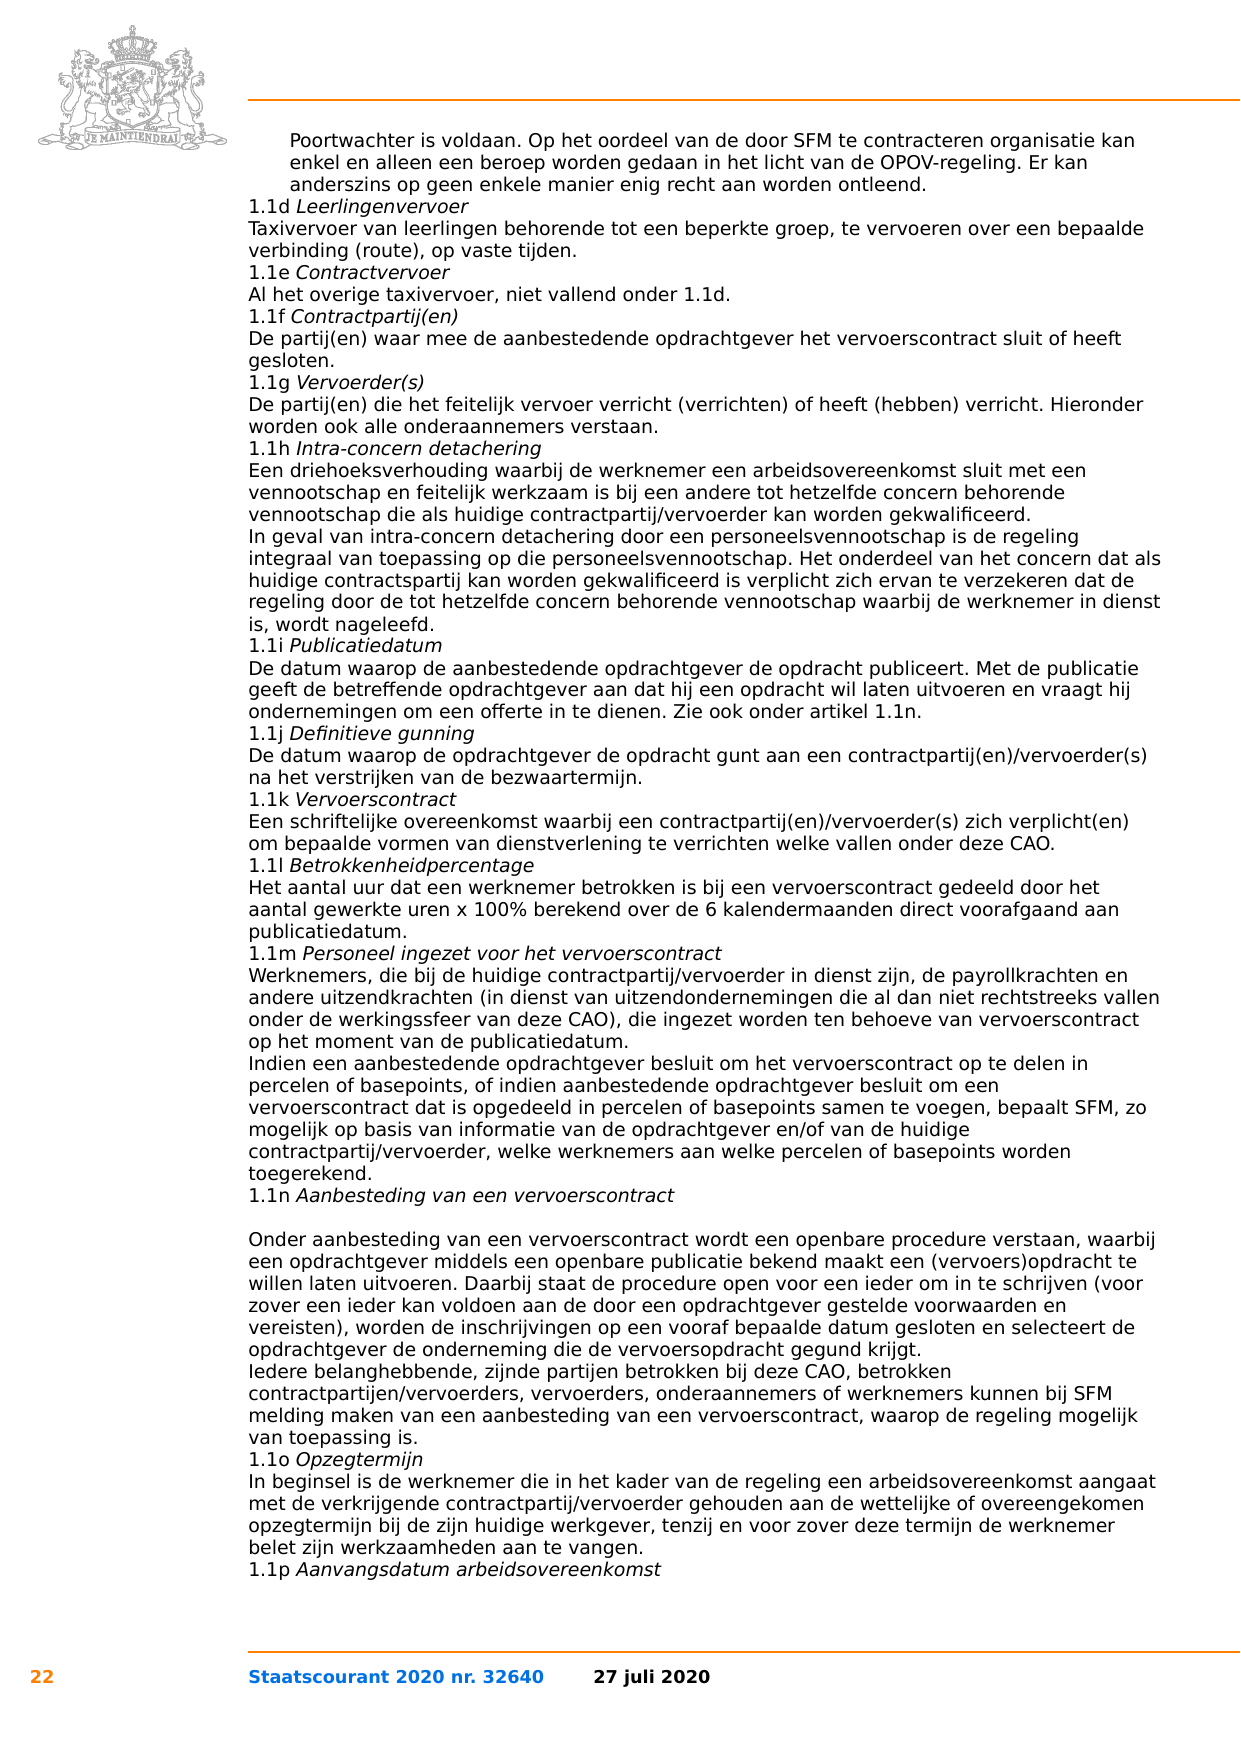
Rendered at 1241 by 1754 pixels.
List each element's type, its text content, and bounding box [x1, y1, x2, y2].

text De partij(en) die het feitelijk vervoer verricht (verrichten) of heeft (hebben) verricht. Hieronder worden ook alle onderaannemers verstaan. [248, 394, 1163, 438]
text 1.1k Vervoerscontract [248, 789, 1163, 811]
text Het aantal uur dat een werknemer betrokken is bij een vervoerscontract gedeeld door het aantal gewerkte uren x 100% berekend over de 6 kalendermaanden direct voorafgaand aan publicatiedatum. [248, 877, 1163, 943]
text 1.1j Definitieve gunning [248, 723, 1163, 745]
text Een driehoeksverhouding waarbij de werknemer een arbeidsovereenkomst sluit met een vennootschap en feitelijk werkzaam is bij een andere tot hetzelfde concern behorende vennootschap die als huidige contractpartij/vervoerder kan worden gekwalificeerd. [248, 459, 1163, 526]
text Onder aanbesteding van een vervoerscontract wordt een openbare procedure verstaan, waarbij een opdrachtgever middels een openbare publicatie bekend maakt een (vervoers)opdracht te willen laten uitvoeren. Daarbij staat de procedure open voor een ieder om in te schrijven (voor zover een ieder kan voldoen aan de door een opdrachtgever gestelde voorwaarden en vereisten), worden de inschrijvingen op een vooraf bepaalde datum gesloten en selecteert de opdrachtgever de onderneming die de vervoersopdracht gegund krijgt. [248, 1229, 1163, 1361]
text 1.1e Contractvervoer [248, 262, 1163, 284]
text 1.1o Opzegtermijn [248, 1449, 1163, 1471]
picture [38, 25, 227, 150]
text 1.1g Vervoerder(s) [248, 372, 1163, 394]
text Taxivervoer van leerlingen behorende tot een beperkte groep, te vervoeren over een bepaalde verbinding (route), op vaste tijden. [248, 218, 1163, 262]
text 1.1h Intra-concern detachering [248, 438, 1163, 459]
text De datum waarop de opdrachtgever de opdracht gunt aan een contractpartij(en)/vervoerder(s) na het verstrijken van de bezwaartermijn. [248, 745, 1163, 789]
text Werknemers, die bij de huidige contractpartij/vervoerder in dienst zijn, de payrollkrachten en andere uitzendkrachten (in dienst van uitzendondernemingen die al dan niet rechtstreeks vallen onder de werkingssfeer van deze CAO), die ingezet worden ten behoeve van vervoerscontract op het moment van de publicatiedatum. [248, 965, 1163, 1053]
text Al het overige taxivervoer, niet vallend onder 1.1d. [248, 284, 1163, 306]
text Iedere belanghebbende, zijnde partijen betrokken bij deze CAO, betrokken contractpartijen/vervoerders, vervoerders, onderaannemers of werknemers kunnen bij SFM melding maken van een aanbesteding van een vervoerscontract, waarop de regeling mogelijk van toepassing is. [248, 1361, 1163, 1449]
text 1.1i Publicatiedatum [248, 635, 1163, 657]
text 1.1m Personeel ingezet voor het vervoerscontract [248, 943, 1163, 965]
text Poortwachter is voldaan. Op het oordeel van de door SFM te contracteren organisatie kan enkel en alleen een beroep worden gedaan in het licht van de OPOV-regeling. Er kan anderszins op geen enkele manier enig recht aan worden ontleend. [289, 130, 1163, 196]
text 1.1p Aanvangsdatum arbeidsovereenkomst [248, 1558, 1163, 1581]
text De partij(en) waar mee de aanbestedende opdrachtgever het vervoerscontract sluit of heeft gesloten. [248, 328, 1163, 372]
text De datum waarop de aanbestedende opdrachtgever de opdracht publiceert. Met de publicatie geeft de betreffende opdrachtgever aan dat hij een opdracht wil laten uitvoeren en vraagt hij ondernemingen om een offerte in te dienen. Zie ook onder artikel 1.1n. [248, 657, 1163, 723]
text 1.1f Contractpartij(en) [248, 306, 1163, 328]
text Indien een aanbestedende opdrachtgever besluit om het vervoerscontract op te delen in percelen of basepoints, of indien aanbestedende opdrachtgever besluit om een vervoerscontract dat is opgedeeld in percelen of basepoints samen te voegen, bepaalt SFM, zo mogelijk op basis van informatie van de opdrachtgever en/of van de huidige contractpartij/vervoerder, welke werknemers aan welke percelen of basepoints worden toegerekend. [248, 1053, 1163, 1185]
text In beginsel is de werknemer die in het kader van de regeling een arbeidsovereenkomst aangaat met de verkrijgende contractpartij/vervoerder gehouden aan de wettelijke of overeengekomen opzegtermijn bij de zijn huidige werkgever, tenzij en voor zover deze termijn de werknemer belet zijn werkzaamheden aan te vangen. [248, 1471, 1163, 1558]
text Een schriftelijke overeenkomst waarbij een contractpartij(en)/vervoerder(s) zich verplicht(en) om bepaalde vormen van dienstverlening te verrichten welke vallen onder deze CAO. [248, 811, 1163, 855]
text In geval van intra-concern detachering door een personeelsvennootschap is de regeling integraal van toepassing op die personeelsvennootschap. Het onderdeel van het concern dat als huidige contractspartij kan worden gekwalificeerd is verplicht zich ervan te verzekeren dat de regeling door de tot hetzelfde concern behorende vennootschap waarbij de werknemer in dienst is, wordt nageleefd. [248, 526, 1163, 635]
text 1.1n Aanbesteding van een vervoerscontract [248, 1185, 1163, 1207]
text 1.1d Leerlingenvervoer [248, 196, 1163, 218]
text 1.1l Betrokkenheidpercentage [248, 855, 1163, 877]
